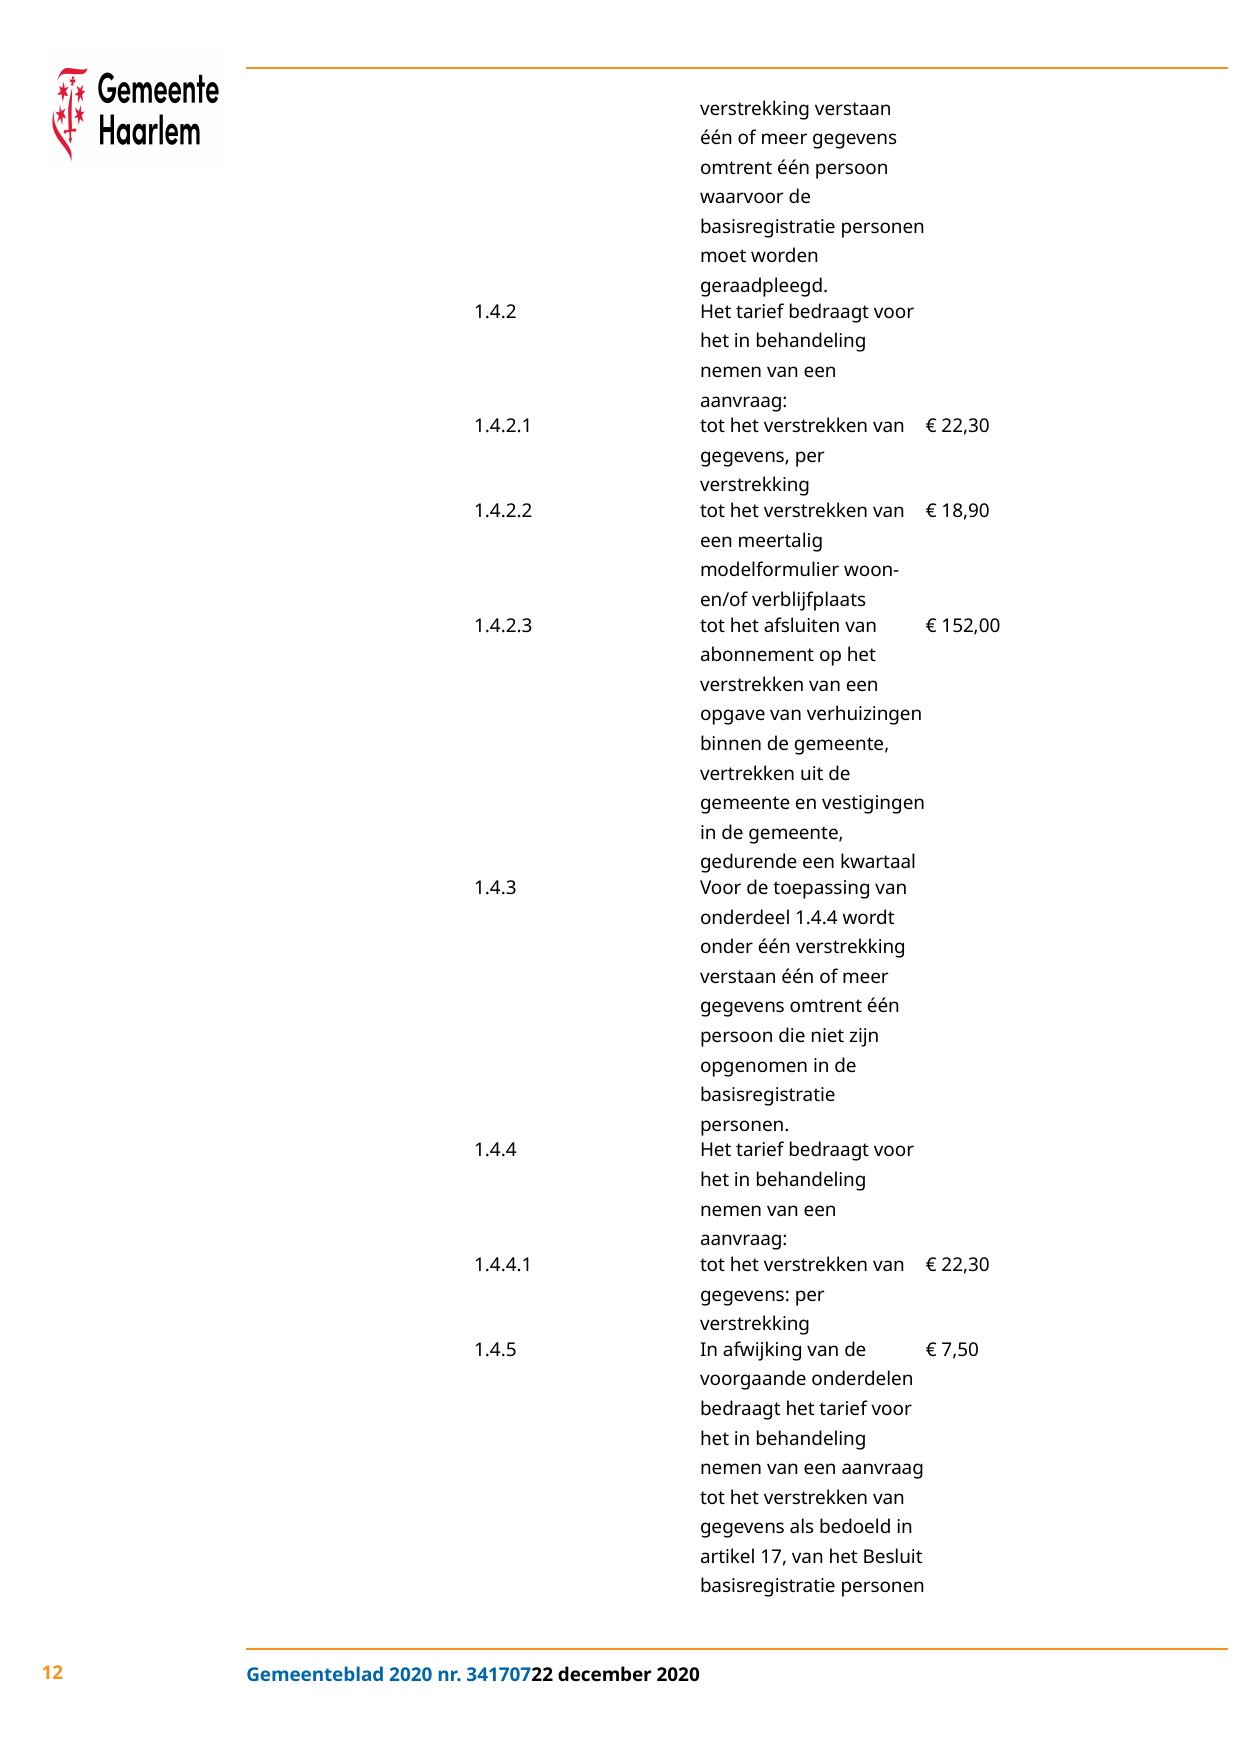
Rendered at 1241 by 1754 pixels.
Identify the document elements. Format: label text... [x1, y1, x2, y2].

table_cell [248, 298, 474, 412]
picture [41, 47, 231, 172]
table_cell € 22,30 [926, 413, 1152, 497]
table_cell 1.4.2 [474, 298, 700, 412]
table_cell 1.4.4 [474, 1137, 700, 1251]
table_cell Voor de toepassing van onderdeel 1.4.4 wordt onder één verstrekking verstaan één of meer gegevens omtrent één persoon die niet zijn opgenomen in de basisregistratie personen. [700, 874, 926, 1137]
table_cell [248, 1336, 474, 1598]
table_cell tot het verstrekken van gegevens, per verstrekking [700, 413, 926, 497]
table_cell [926, 874, 1152, 1137]
table_cell [248, 874, 474, 1137]
table_cell [248, 1251, 474, 1336]
table_cell 1.4.3 [474, 874, 700, 1137]
table_cell [926, 298, 1152, 412]
table_cell 1.4.2.2 [474, 498, 700, 612]
table_cell [248, 413, 474, 497]
table_cell 1.4.4.1 [474, 1251, 700, 1336]
table_cell € 152,00 [926, 612, 1152, 874]
table_cell € 7,50 [926, 1336, 1152, 1598]
table_cell tot het afsluiten van abonnement op het verstrekken van een opgave van verhuizingen binnen de gemeente, vertrekken uit de gemeente en vestigingen in de gemeente, gedurende een kwartaal [700, 612, 926, 874]
table_cell tot het verstrekken van een meertalig modelformulier woon- en/of verblijfplaats [700, 498, 926, 612]
table_cell [248, 612, 474, 874]
table_cell [248, 498, 474, 612]
table_cell 1.4.5 [474, 1336, 700, 1598]
table_cell [474, 95, 700, 298]
table_cell € 18,90 [926, 498, 1152, 612]
table_cell Het tarief bedraagt voor het in behandeling nemen van een aanvraag: [700, 298, 926, 412]
table_cell [248, 1137, 474, 1251]
table_cell verstrekking verstaan één of meer gegevens omtrent één persoon waarvoor de basisregistratie personen moet worden geraadpleegd. [700, 95, 926, 298]
table_cell In afwijking van de voorgaande onderdelen bedraagt het tarief voor het in behandeling nemen van een aanvraag tot het verstrekken van gegevens als bedoeld in artikel 17, van het Besluit basisregistratie personen [700, 1336, 926, 1598]
table_cell [926, 95, 1152, 298]
table_cell tot het verstrekken van gegevens: per verstrekking [700, 1251, 926, 1336]
table_cell Het tarief bedraagt voor het in behandeling nemen van een aanvraag: [700, 1137, 926, 1251]
table_cell 1.4.2.3 [474, 612, 700, 874]
table_cell [926, 1137, 1152, 1251]
table_cell [248, 95, 474, 298]
table_cell 1.4.2.1 [474, 413, 700, 497]
table_cell € 22,30 [926, 1251, 1152, 1336]
